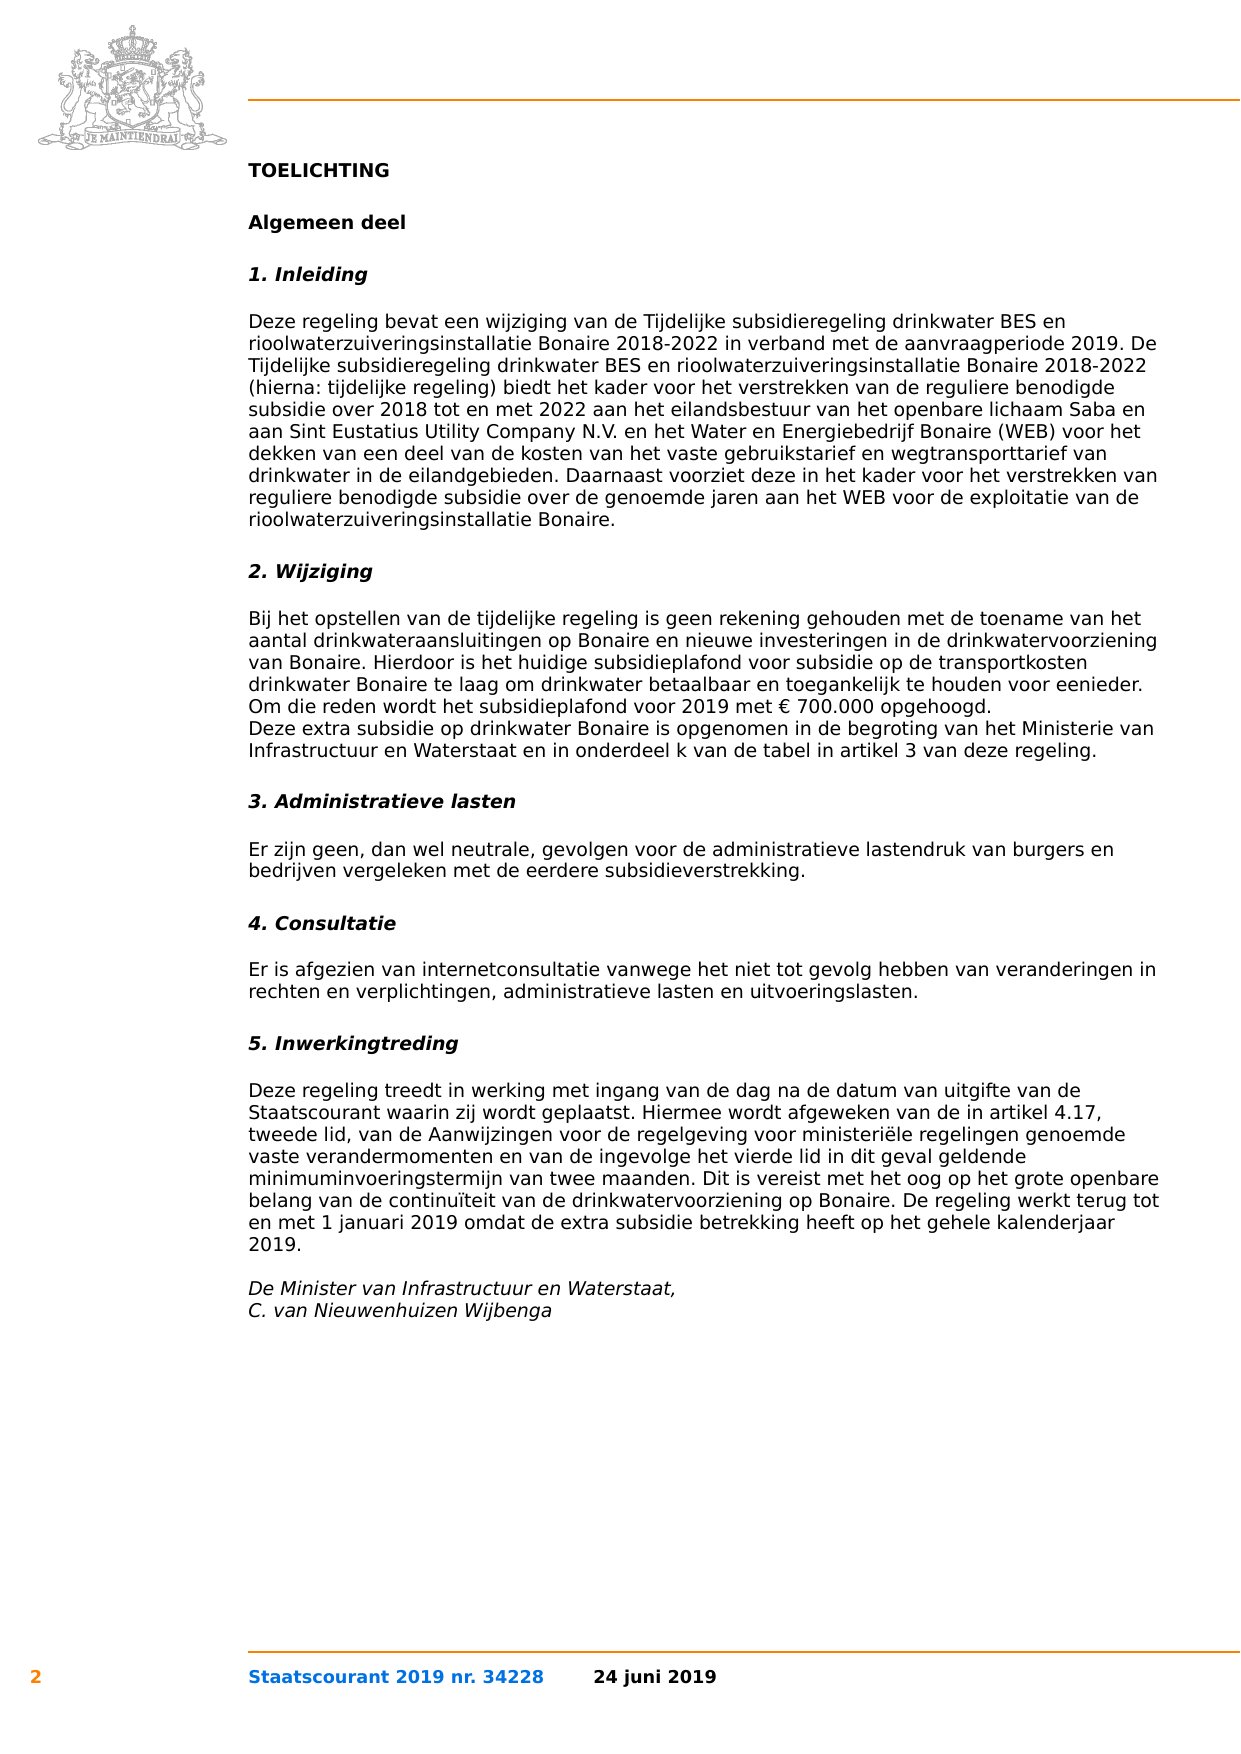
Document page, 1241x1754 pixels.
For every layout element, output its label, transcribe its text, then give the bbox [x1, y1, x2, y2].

subtitle Algemeen deel [248, 212, 1163, 234]
text Bij het opstellen van de tijdelijke regeling is geen rekening gehouden met de toename van het aantal drinkwateraansluitingen op Bonaire en nieuwe investeringen in de drinkwatervoorziening van Bonaire. Hierdoor is het huidige subsidieplafond voor subsidie op de transportkosten drinkwater Bonaire te laag om drinkwater betaalbaar en toegankelijk te houden voor eenieder. Om die reden wordt het subsidieplafond voor 2019 met € 700.000 opgehoogd. [248, 608, 1163, 717]
picture [38, 25, 227, 150]
subtitle 3. Administratieve lasten [248, 791, 1163, 813]
subtitle 4. Consultatie [248, 912, 1163, 934]
subtitle 5. Inwerkingtreding [248, 1033, 1163, 1055]
text Deze regeling treedt in werking met ingang van de dag na de datum van uitgifte van de Staatscourant waarin zij wordt geplaatst. Hiermee wordt afgeweken van de in artikel 4.17, tweede lid, van de Aanwijzingen voor de regelgeving voor ministeriële regelingen genoemde vaste verandermomenten en van de ingevolge het vierde lid in dit geval geldende minimuminvoeringstermijn van twee maanden. Dit is vereist met het oog op het grote openbare belang van de continuïteit van de drinkwatervoorziening op Bonaire. De regeling werkt terug tot en met 1 januari 2019 omdat de extra subsidie betrekking heeft op het gehele kalenderjaar 2019. [248, 1080, 1163, 1256]
subtitle 2. Wijziging [248, 561, 1163, 583]
subtitle TOELICHTING [248, 160, 1163, 182]
text Deze regeling bevat een wijziging van de Tijdelijke subsidieregeling drinkwater BES en rioolwaterzuiveringsinstallatie Bonaire 2018-2022 in verband met de aanvraagperiode 2019. De Tijdelijke subsidieregeling drinkwater BES en rioolwaterzuiveringsinstallatie Bonaire 2018-2022 (hierna: tijdelijke regeling) biedt het kader voor het verstrekken van de reguliere benodigde subsidie over 2018 tot en met 2022 aan het eilandsbestuur van het openbare lichaam Saba en aan Sint Eustatius Utility Company N.V. en het Water en Energiebedrijf Bonaire (WEB) voor het dekken van een deel van de kosten van het vaste gebruikstarief en wegtransporttarief van drinkwater in de eilandgebieden. Daarnaast voorziet deze in het kader voor het verstrekken van reguliere benodigde subsidie over de genoemde jaren aan het WEB voor de exploitatie van de rioolwaterzuiveringsinstallatie Bonaire. [248, 311, 1163, 531]
text De Minister van Infrastructuur en Waterstaat, C. van Nieuwenhuizen Wijbenga [248, 1278, 1163, 1322]
text Er is afgezien van internetconsultatie vanwege het niet tot gevolg hebben van veranderingen in rechten en verplichtingen, administratieve lasten en uitvoeringslasten. [248, 959, 1163, 1003]
text Deze extra subsidie op drinkwater Bonaire is opgenomen in de begroting van het Ministerie van Infrastructuur en Waterstaat en in onderdeel k van de tabel in artikel 3 van deze regeling. [248, 717, 1163, 761]
subtitle 1. Inleiding [248, 264, 1163, 286]
text Er zijn geen, dan wel neutrale, gevolgen voor de administratieve lastendruk van burgers en bedrijven vergeleken met de eerdere subsidieverstrekking. [248, 838, 1163, 882]
